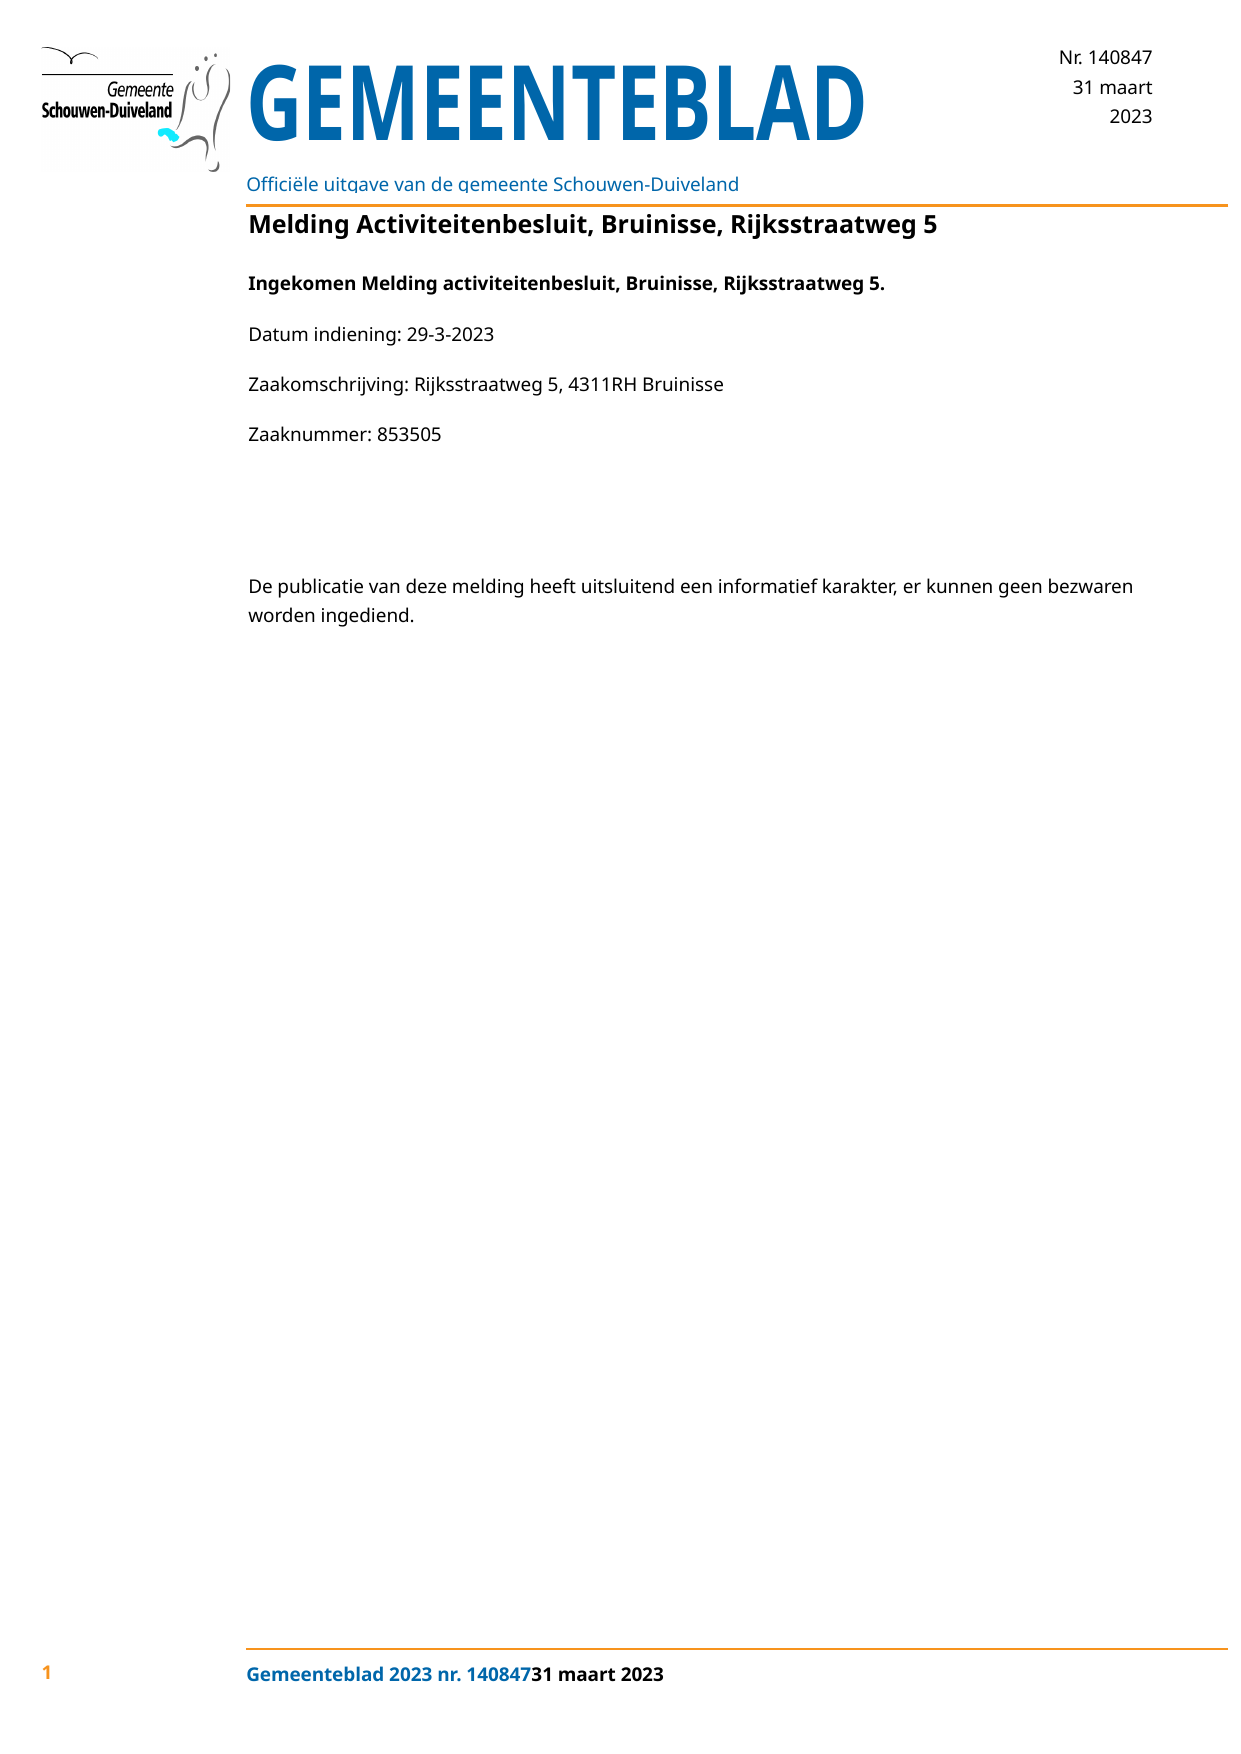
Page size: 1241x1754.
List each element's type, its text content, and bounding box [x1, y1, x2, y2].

text Zaaknummer: 853505 [248, 422, 1152, 447]
text Datum indiening: 29-3-2023 [248, 321, 1152, 346]
text Melding Activiteitenbesluit, Bruinisse, Rijksstraatweg 5 [248, 207, 1152, 241]
picture [41, 47, 231, 172]
text Zaakomschrijving: Rijksstraatweg 5, 4311RH Bruinisse [248, 371, 1152, 397]
text De publicatie van deze melding heeft uitsluitend een informatief karakter, er kunnen geen bezwaren worden ingediend. [248, 573, 1152, 628]
text Ingekomen Melding activiteitenbesluit, Bruinisse, Rijksstraatweg 5. [248, 270, 1152, 296]
